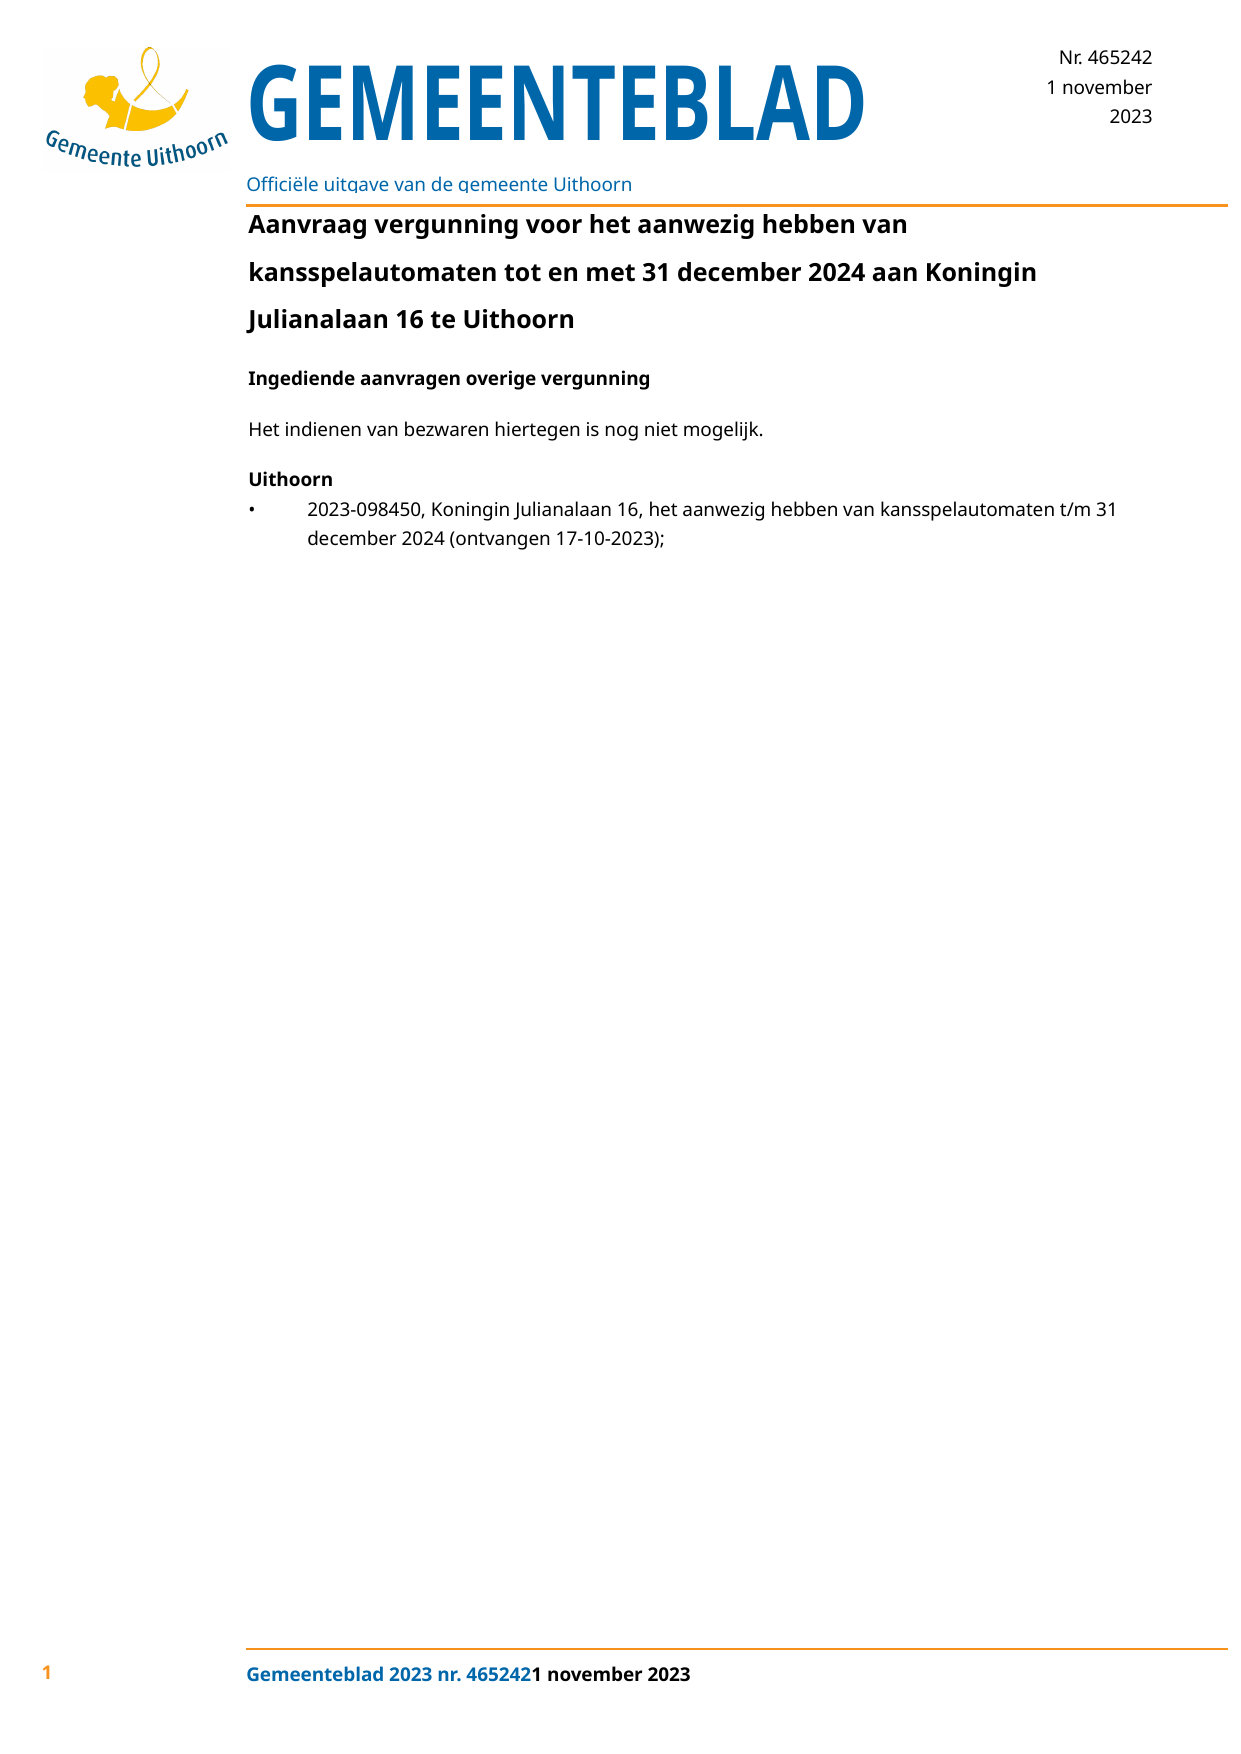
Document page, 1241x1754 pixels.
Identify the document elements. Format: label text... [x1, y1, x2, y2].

text Ingediende aanvragen overige vergunning [248, 366, 1152, 391]
text Uithoorn [248, 466, 1152, 492]
text Het indienen van bezwaren hiertegen is nog niet mogelijk. [248, 416, 1152, 442]
list 2023-098450, Koningin Julianalaan 16, het aanwezig hebben van kansspelautomaten t/m 31 december 2024 (ontvangen 17-10-2023); [248, 496, 1152, 551]
text Aanvraag vergunning voor het aanwezig hebben van kansspelautomaten tot en met 31 december 2024 aan Koningin Julianalaan 16 te Uithoorn [248, 207, 1152, 336]
picture [41, 47, 231, 172]
